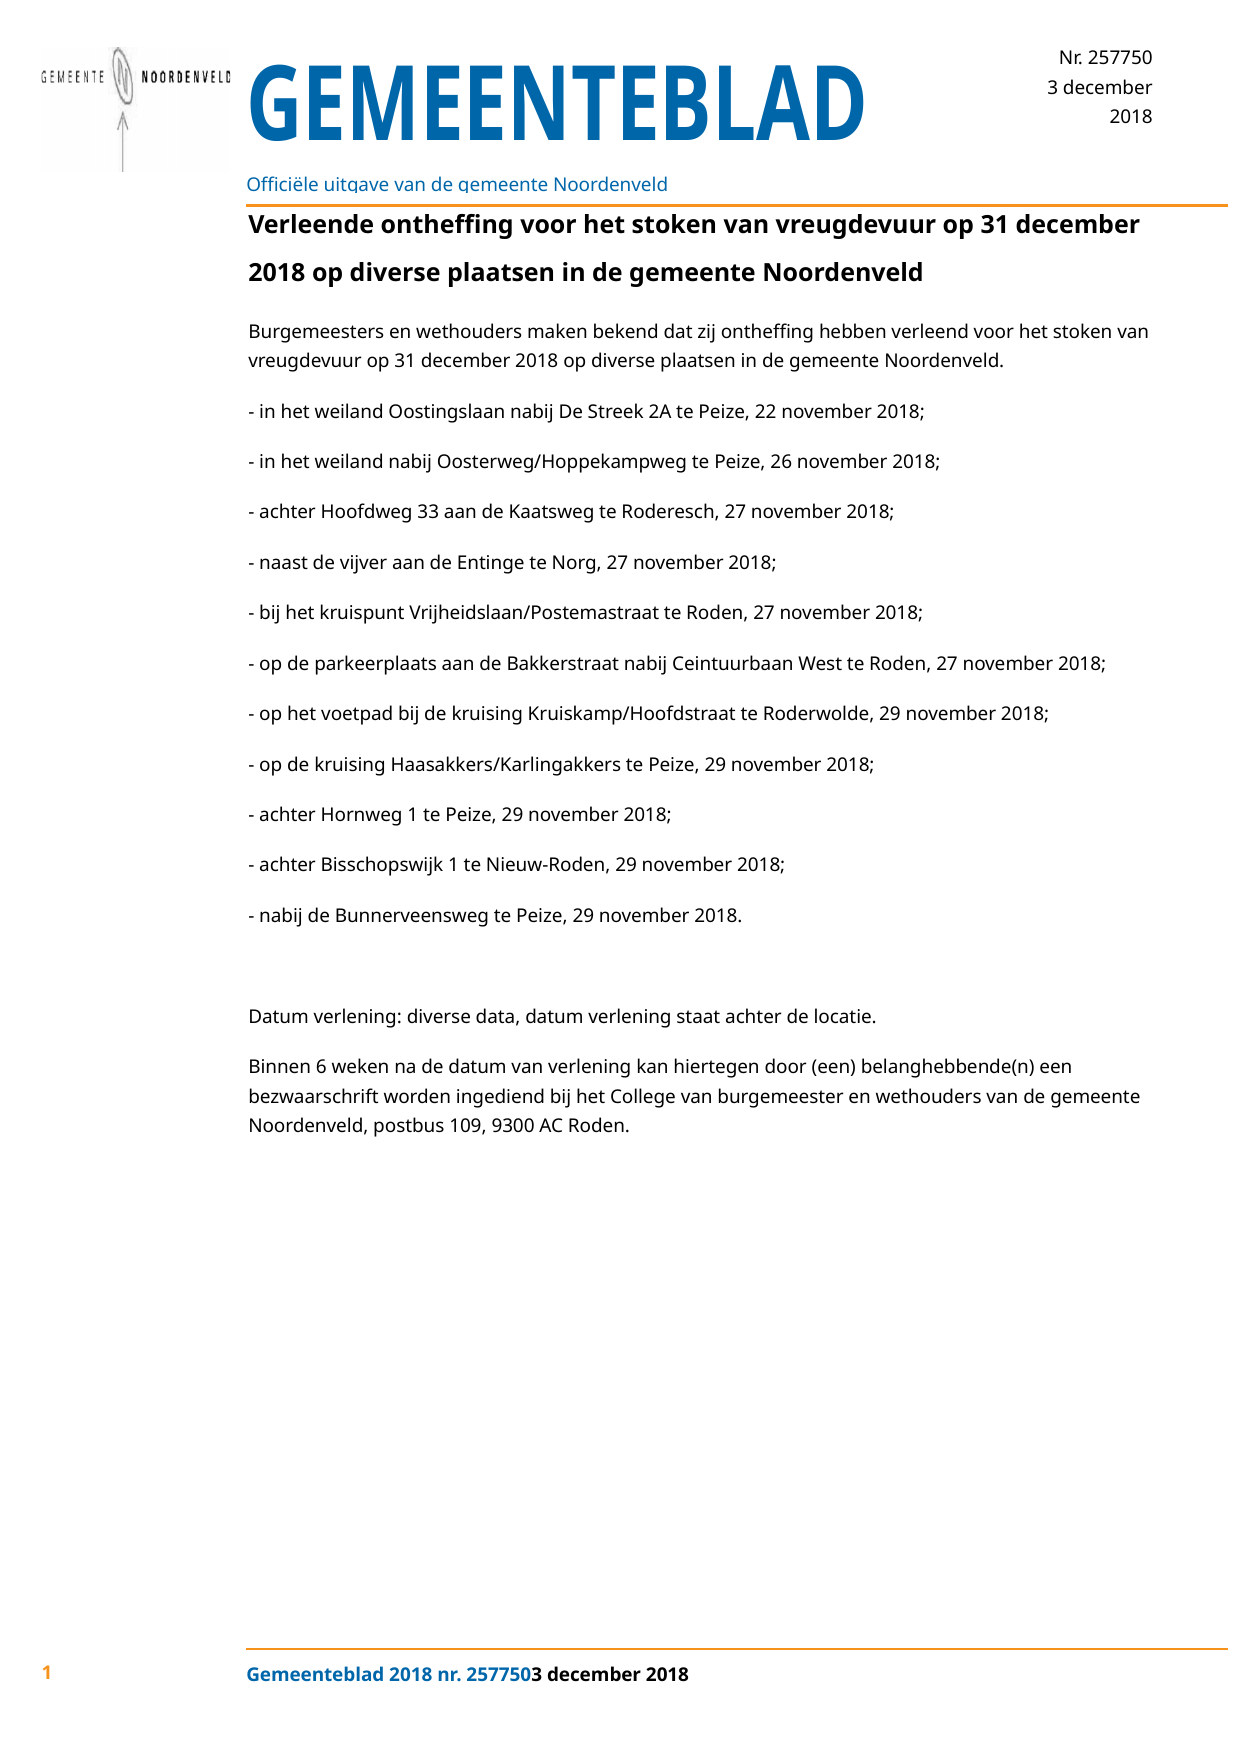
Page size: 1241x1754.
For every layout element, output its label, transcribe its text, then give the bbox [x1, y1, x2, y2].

text - in het weiland Oostingslaan nabij De Streek 2A te Peize, 22 november 2018; [248, 398, 1152, 424]
text - op de kruising Haasakkers/Karlingakkers te Peize, 29 november 2018; [248, 751, 1152, 777]
text - achter Hoofdweg 33 aan de Kaatsweg te Roderesch, 27 november 2018; [248, 499, 1152, 524]
text Datum verlening: diverse data, datum verlening staat achter de locatie. [248, 1003, 1152, 1029]
text - in het weiland nabij Oosterweg/Hoppekampweg te Peize, 26 november 2018; [248, 448, 1152, 474]
text - achter Bisschopswijk 1 te Nieuw-Roden, 29 november 2018; [248, 852, 1152, 877]
text - op het voetpad bij de kruising Kruiskamp/Hoofdstraat te Roderwolde, 29 november 2018; [248, 700, 1152, 726]
text - op de parkeerplaats aan de Bakkerstraat nabij Ceintuurbaan West te Roden, 27 november 2018; [248, 650, 1152, 676]
text - nabij de Bunnerveensweg te Peize, 29 november 2018. [248, 902, 1152, 928]
picture [41, 47, 231, 172]
text - naast de vijver aan de Entinge te Norg, 27 november 2018; [248, 549, 1152, 575]
text - achter Hornweg 1 te Peize, 29 november 2018; [248, 801, 1152, 827]
text Burgemeesters en wethouders maken bekend dat zij ontheffing hebben verleend voor het stoken van vreugdevuur op 31 december 2018 op diverse plaatsen in de gemeente Noordenveld. [248, 318, 1152, 373]
text - bij het kruispunt Vrijheidslaan/Postemastraat te Roden, 27 november 2018; [248, 599, 1152, 625]
text Verleende ontheffing voor het stoken van vreugdevuur op 31 december 2018 op diverse plaatsen in de gemeente Noordenveld [248, 207, 1152, 288]
text Binnen 6 weken na de datum van verlening kan hiertegen door (een) belanghebbende(n) een bezwaarschrift worden ingediend bij het College van burgemeester en wethouders van de gemeente Noordenveld, postbus 109, 9300 AC Roden. [248, 1053, 1152, 1138]
